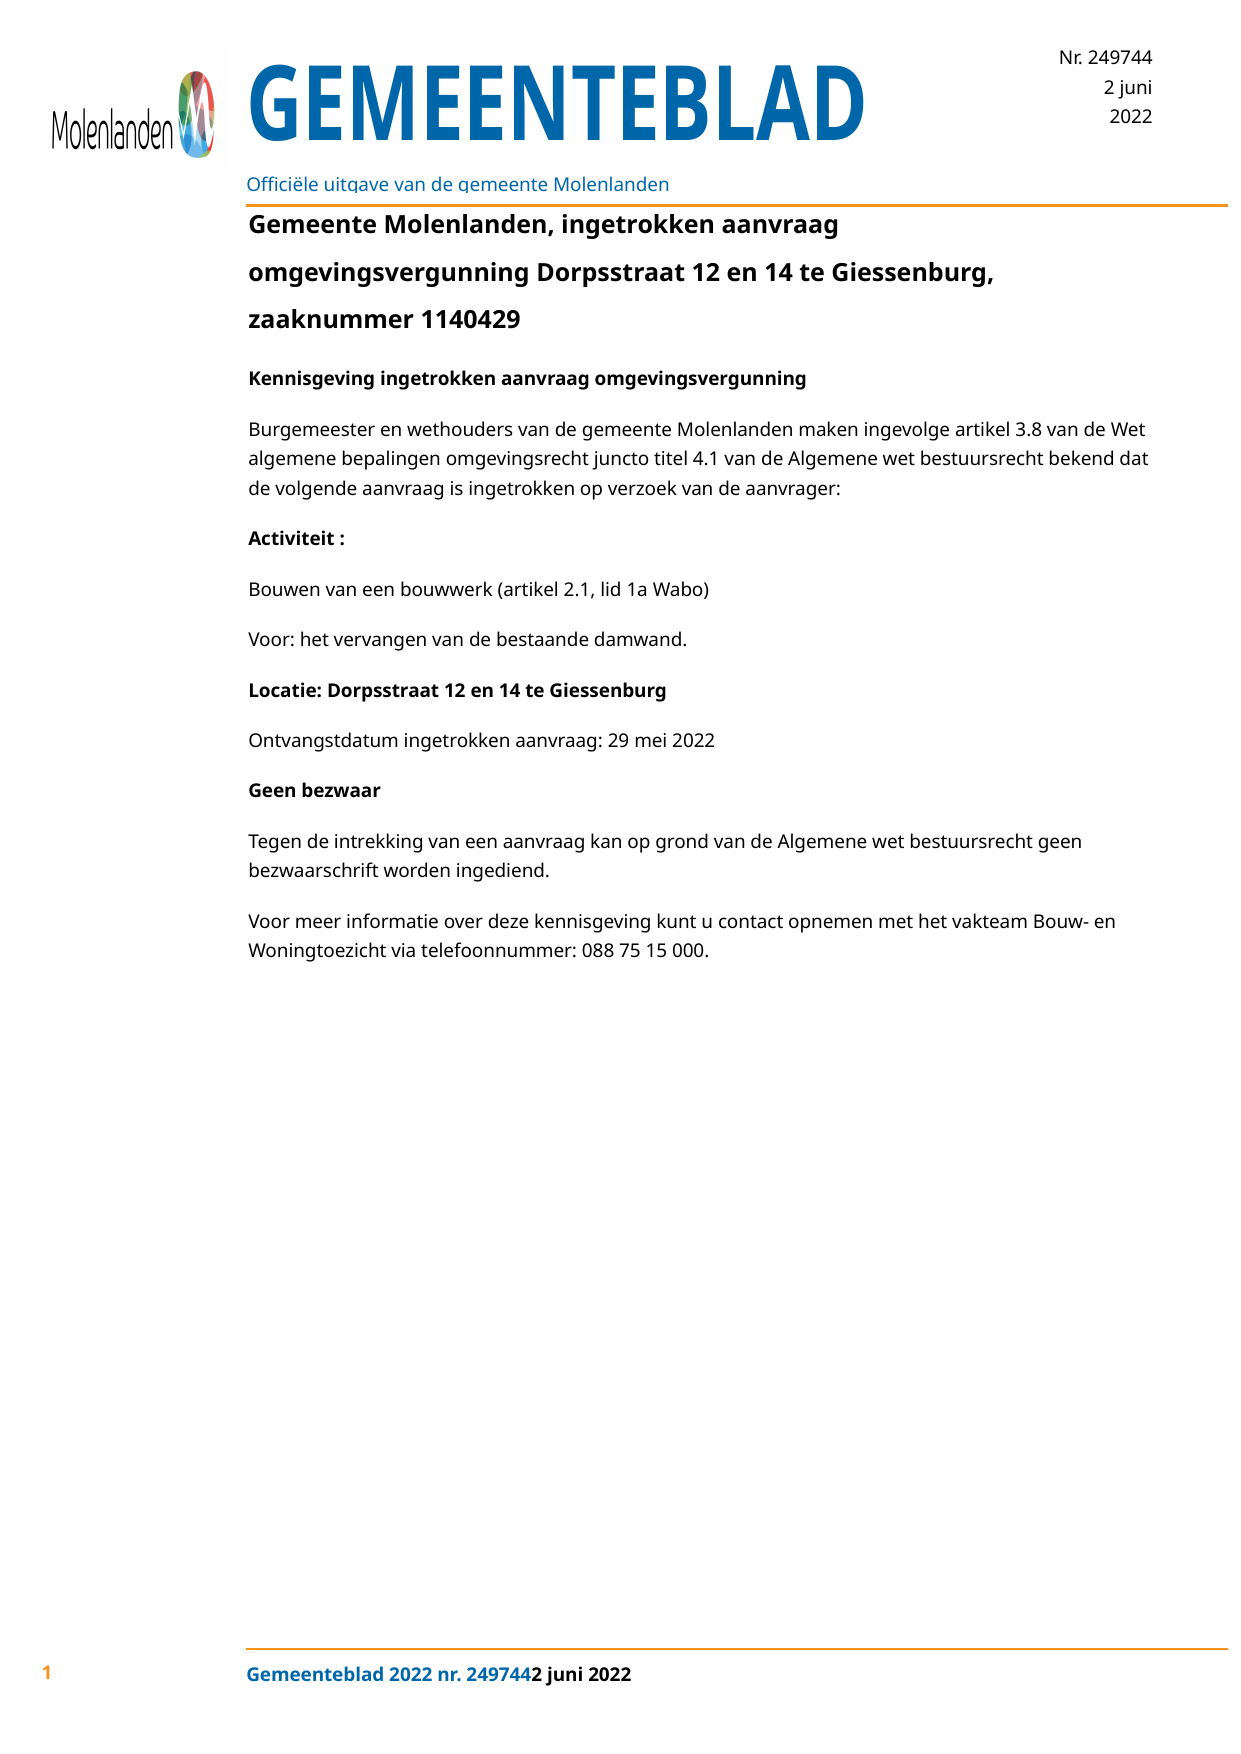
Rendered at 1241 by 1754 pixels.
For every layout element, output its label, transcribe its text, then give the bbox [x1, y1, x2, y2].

text Tegen de intrekking van een aanvraag kan op grond van de Algemene wet bestuursrecht geen bezwaarschrift worden ingediend. [248, 828, 1152, 883]
text Activiteit : [248, 526, 1152, 551]
text Ontvangstdatum ingetrokken aanvraag: 29 mei 2022 [248, 727, 1152, 753]
text Voor: het vervangen van de bestaande damwand. [248, 626, 1152, 652]
text Locatie: Dorpsstraat 12 en 14 te Giessenburg [248, 677, 1152, 702]
picture [41, 47, 231, 172]
text Bouwen van een bouwwerk (artikel 2.1, lid 1a Wabo) [248, 576, 1152, 602]
text Voor meer informatie over deze kennisgeving kunt u contact opnemen met het vakteam Bouw- en Woningtoezicht via telefoonnummer: 088 75 15 000. [248, 908, 1152, 963]
text Burgemeester en wethouders van de gemeente Molenlanden maken ingevolge artikel 3.8 van de Wet algemene bepalingen omgevingsrecht juncto titel 4.1 van de Algemene wet bestuursrecht bekend dat de volgende aanvraag is ingetrokken op verzoek van de aanvrager: [248, 416, 1152, 501]
text Kennisgeving ingetrokken aanvraag omgevingsvergunning [248, 366, 1152, 391]
text Geen bezwaar [248, 778, 1152, 803]
text Gemeente Molenlanden, ingetrokken aanvraag omgevingsvergunning Dorpsstraat 12 en 14 te Giessenburg, zaaknummer 1140429 [248, 207, 1152, 336]
